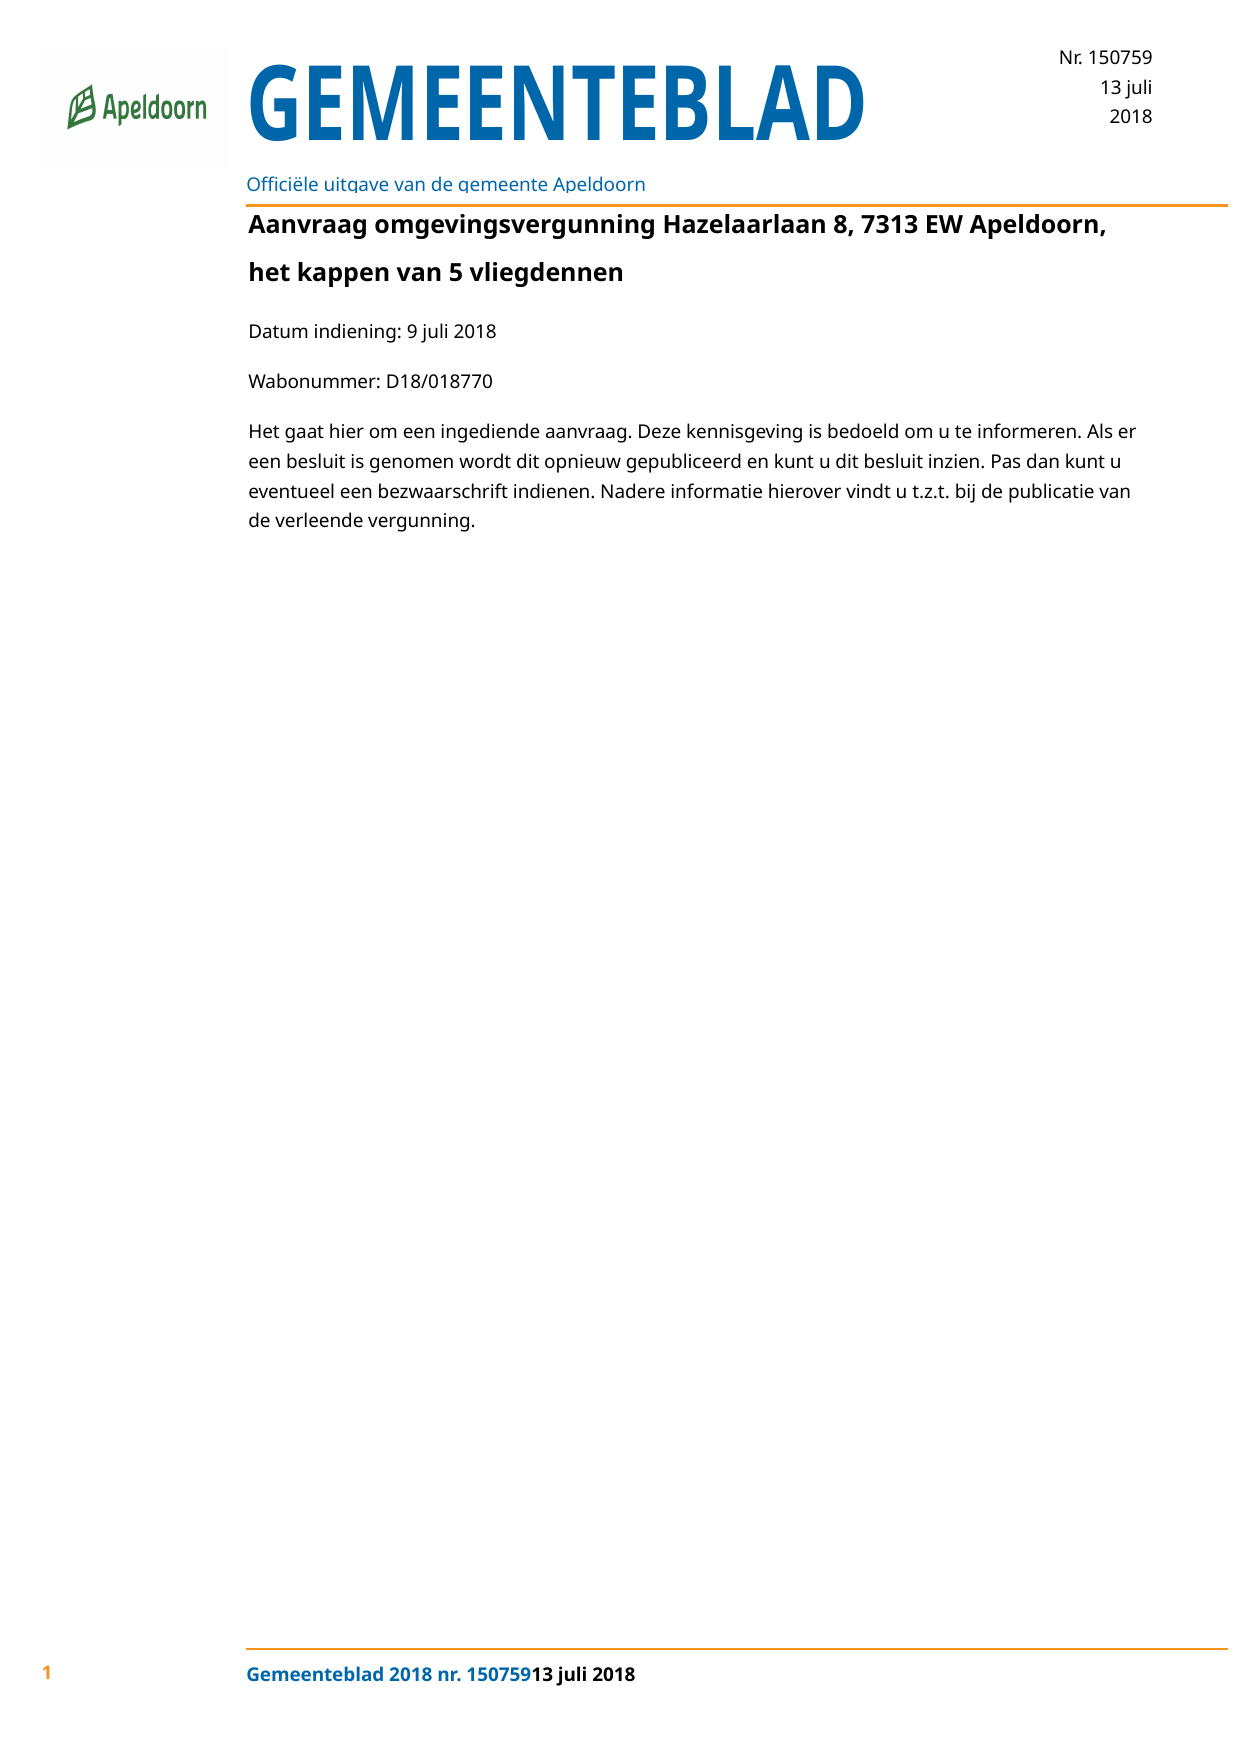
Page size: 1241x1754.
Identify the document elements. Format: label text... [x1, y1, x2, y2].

picture [41, 47, 231, 172]
text Wabonummer: D18/018770 [248, 368, 1152, 394]
text Datum indiening: 9 juli 2018 [248, 318, 1152, 344]
text Aanvraag omgevingsvergunning Hazelaarlaan 8, 7313 EW Apeldoorn, het kappen van 5 vliegdennen [248, 207, 1152, 288]
text Het gaat hier om een ingediende aanvraag. Deze kennisgeving is bedoeld om u te informeren. Als er een besluit is genomen wordt dit opnieuw gepubliceerd en kunt u dit besluit inzien. Pas dan kunt u eventueel een bezwaarschrift indienen. Nadere informatie hierover vindt u t.z.t. bij de publicatie van de verleende vergunning. [248, 419, 1152, 533]
